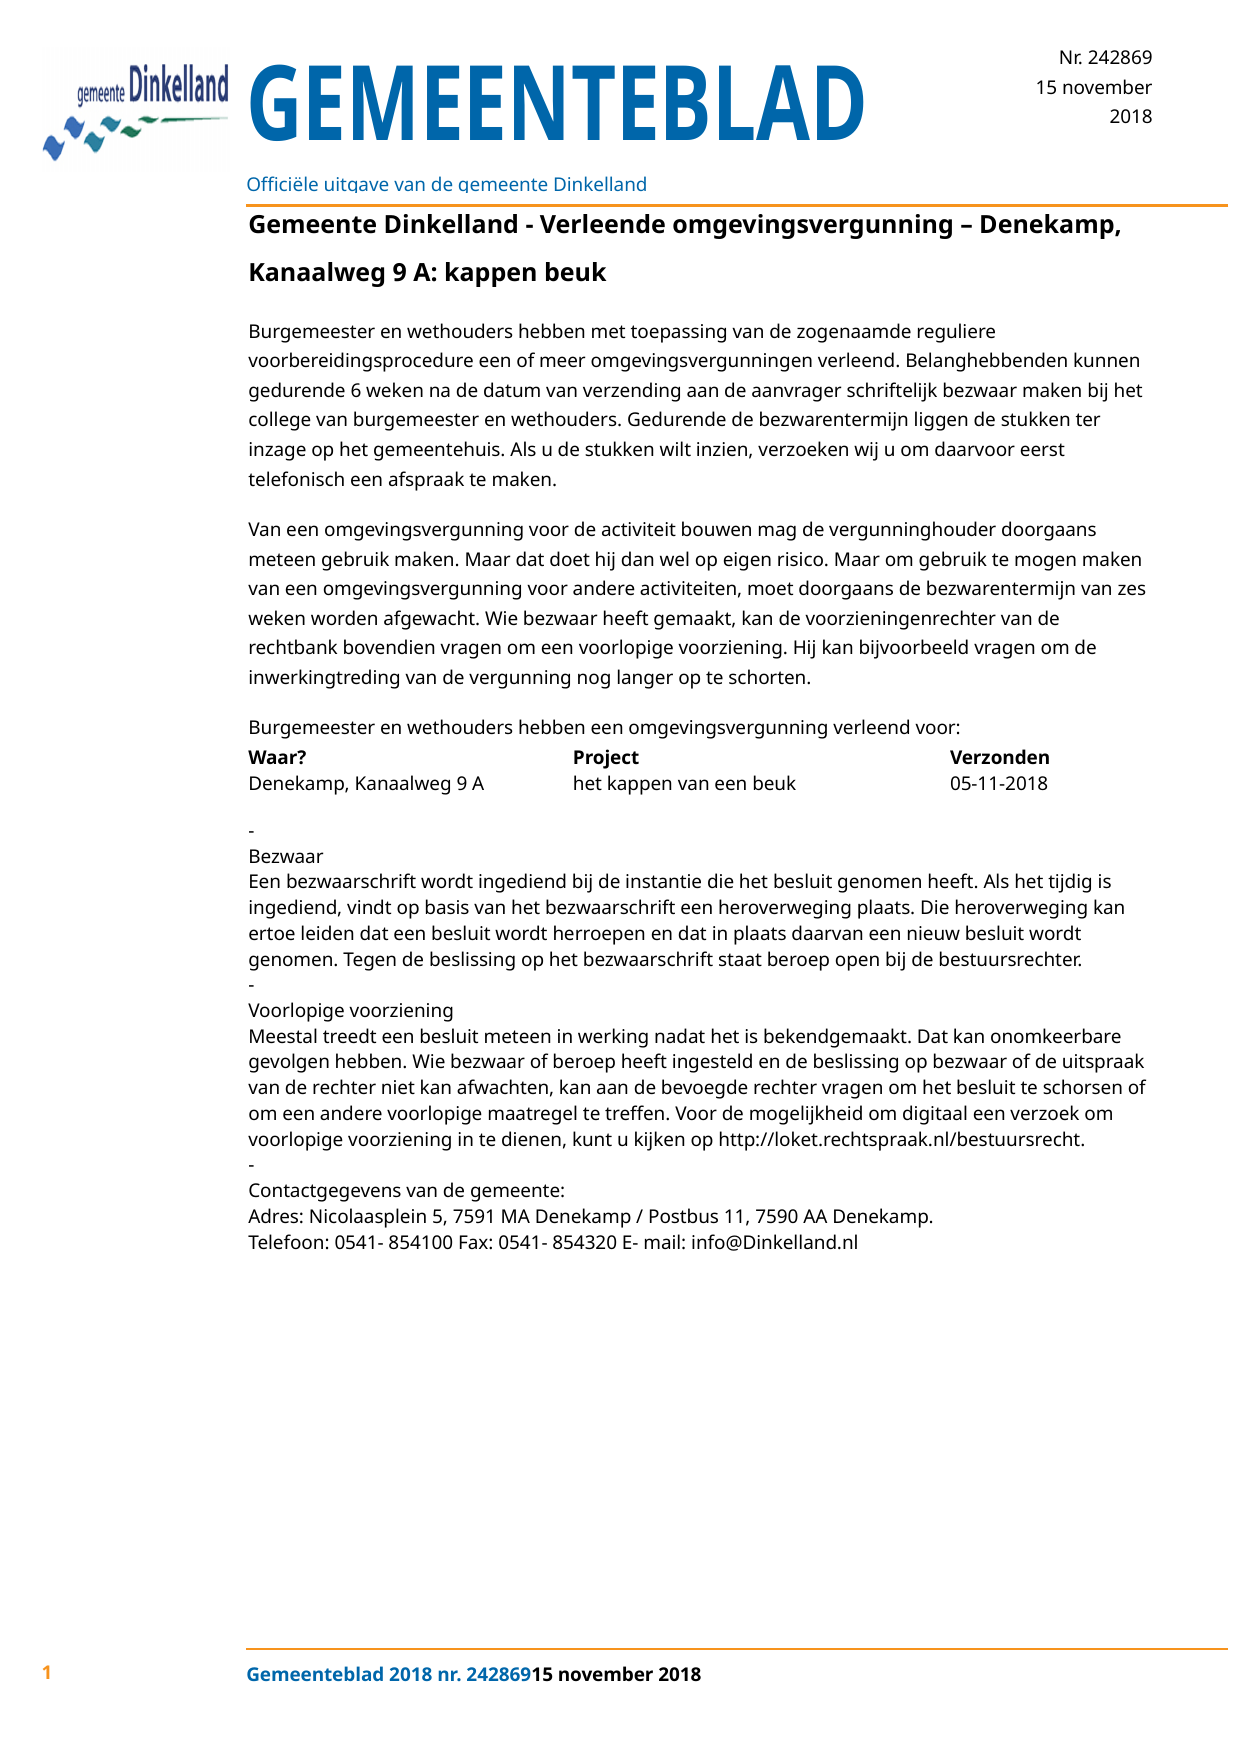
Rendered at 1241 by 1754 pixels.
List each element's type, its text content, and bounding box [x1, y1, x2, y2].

text Burgemeester en wethouders hebben een omgevingsvergunning verleend voor: [248, 714, 1152, 740]
table_header Waar? [248, 744, 573, 770]
text Voorlopige voorziening [248, 997, 1152, 1023]
table_cell het kappen van een beuk [573, 770, 950, 796]
picture [41, 47, 231, 172]
text - [248, 1152, 1152, 1177]
text Gemeente Dinkelland - Verleende omgevingsvergunning – Denekamp, Kanaalweg 9 A: kappen beuk [248, 207, 1152, 288]
text Bezwaar [248, 843, 1152, 869]
text - [248, 972, 1152, 997]
text Een bezwaarschrift wordt ingediend bij de instantie die het besluit genomen heeft. Als het tijdig is ingediend, vindt op basis van het bezwaarschrift een heroverweging plaats. Die heroverweging kan ertoe leiden dat een besluit wordt herroepen en dat in plaats daarvan een nieuw besluit wordt genomen. Tegen de beslissing op het bezwaarschrift staat beroep open bij de bestuursrechter. [248, 869, 1152, 972]
table_cell Denekamp, Kanaalweg 9 A [248, 770, 573, 796]
text Burgemeester en wethouders hebben met toepassing van de zogenaamde reguliere voorbereidingsprocedure een of meer omgevingsvergunningen verleend. Belanghebbenden kunnen gedurende 6 weken na de datum van verzending aan de aanvrager schriftelijk bezwaar maken bij het college van burgemeester en wethouders. Gedurende de bezwarentermijn liggen de stukken ter inzage op het gemeentehuis. Als u de stukken wilt inzien, verzoeken wij u om daarvoor eerst telefonisch een afspraak te maken. [248, 318, 1152, 492]
table_cell 05-11-2018 [950, 770, 1152, 796]
text - [248, 817, 1152, 843]
text Meestal treedt een besluit meteen in werking nadat het is bekendgemaakt. Dat kan onomkeerbare gevolgen hebben. Wie bezwaar of beroep heeft ingesteld en de beslissing op bezwaar of de uitspraak van de rechter niet kan afwachten, kan aan de bevoegde rechter vragen om het besluit te schorsen of om een andere voorlopige maatregel te treffen. Voor de mogelijkheid om digitaal een verzoek om voorlopige voorziening in te dienen, kunt u kijken op http://loket.rechtspraak.nl/bestuursrecht. [248, 1023, 1152, 1152]
table_header Verzonden [950, 744, 1152, 770]
text Van een omgevingsvergunning voor de activiteit bouwen mag de vergunninghouder doorgaans meteen gebruik maken. Maar dat doet hij dan wel op eigen risico. Maar om gebruik te mogen maken van een omgevingsvergunning voor andere activiteiten, moet doorgaans de bezwarentermijn van zes weken worden afgewacht. Wie bezwaar heeft gemaakt, kan de voorzieningenrechter van de rechtbank bovendien vragen om een voorlopige voorziening. Hij kan bijvoorbeeld vragen om de inwerkingtreding van de vergunning nog langer op te schorten. [248, 516, 1152, 690]
text Adres: Nicolaasplein 5, 7591 MA Denekamp / Postbus 11, 7590 AA Denekamp. [248, 1203, 1152, 1229]
text Telefoon: 0541- 854100 Fax: 0541- 854320 E- mail: info@Dinkelland.nl [248, 1229, 1152, 1254]
table_header Project [573, 744, 950, 770]
text Contactgegevens van de gemeente: [248, 1177, 1152, 1203]
